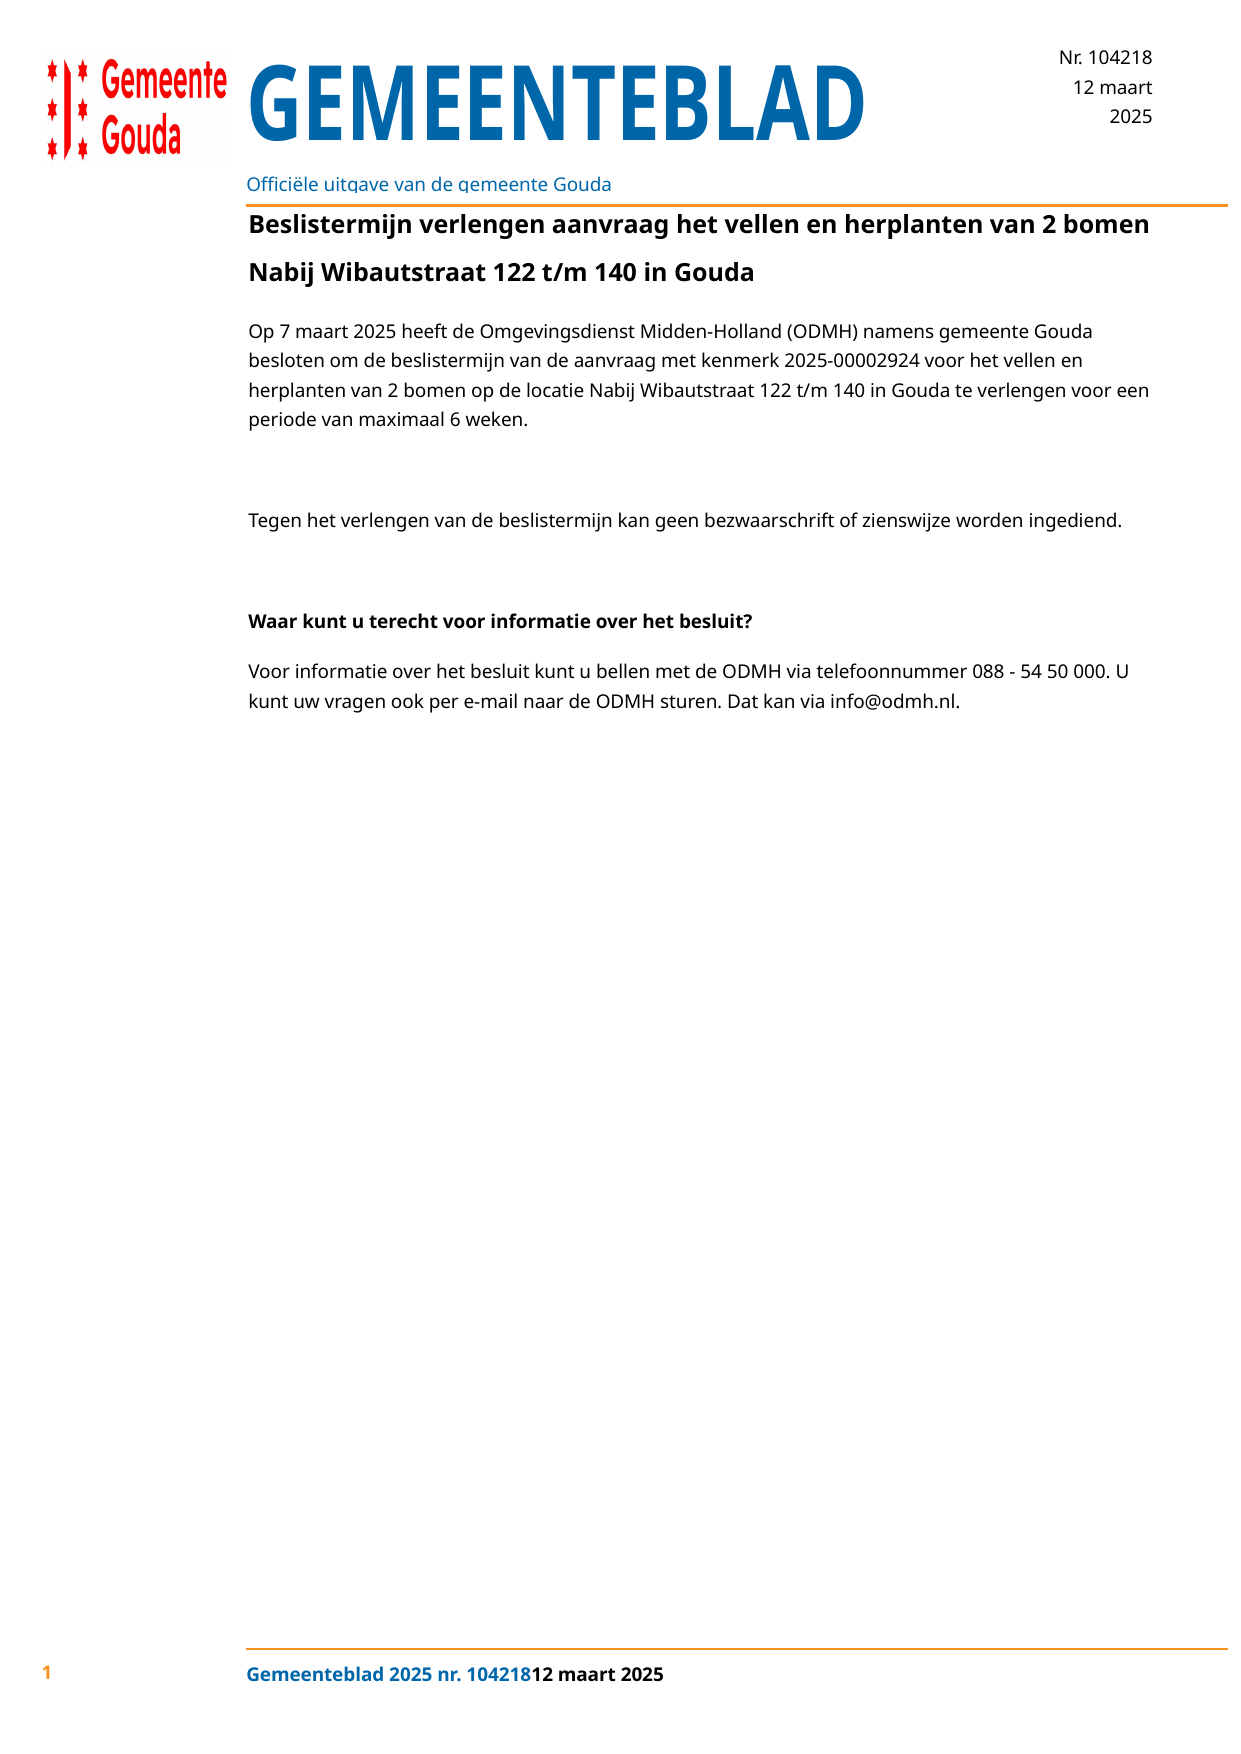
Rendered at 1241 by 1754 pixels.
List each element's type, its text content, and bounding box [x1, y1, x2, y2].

text Voor informatie over het besluit kunt u bellen met de ODMH via telefoonnummer 088 - 54 50 000. U kunt uw vragen ook per e-mail naar de ODMH sturen. Dat kan via info@odmh.nl. [248, 659, 1152, 714]
text Op 7 maart 2025 heeft de Omgevingsdienst Midden-Holland (ODMH) namens gemeente Gouda besloten om de beslistermijn van de aanvraag met kenmerk 2025-00002924 voor het vellen en herplanten van 2 bomen op de locatie Nabij Wibautstraat 122 t/m 140 in Gouda te verlengen voor een periode van maximaal 6 weken. [248, 318, 1152, 432]
text Tegen het verlengen van de beslistermijn kan geen bezwaarschrift of zienswijze worden ingediend. [248, 507, 1152, 533]
text Waar kunt u terecht voor informatie over het besluit? [248, 608, 1152, 634]
text Beslistermijn verlengen aanvraag het vellen en herplanten van 2 bomen Nabij Wibautstraat 122 t/m 140 in Gouda [248, 207, 1152, 288]
picture [41, 47, 231, 172]
